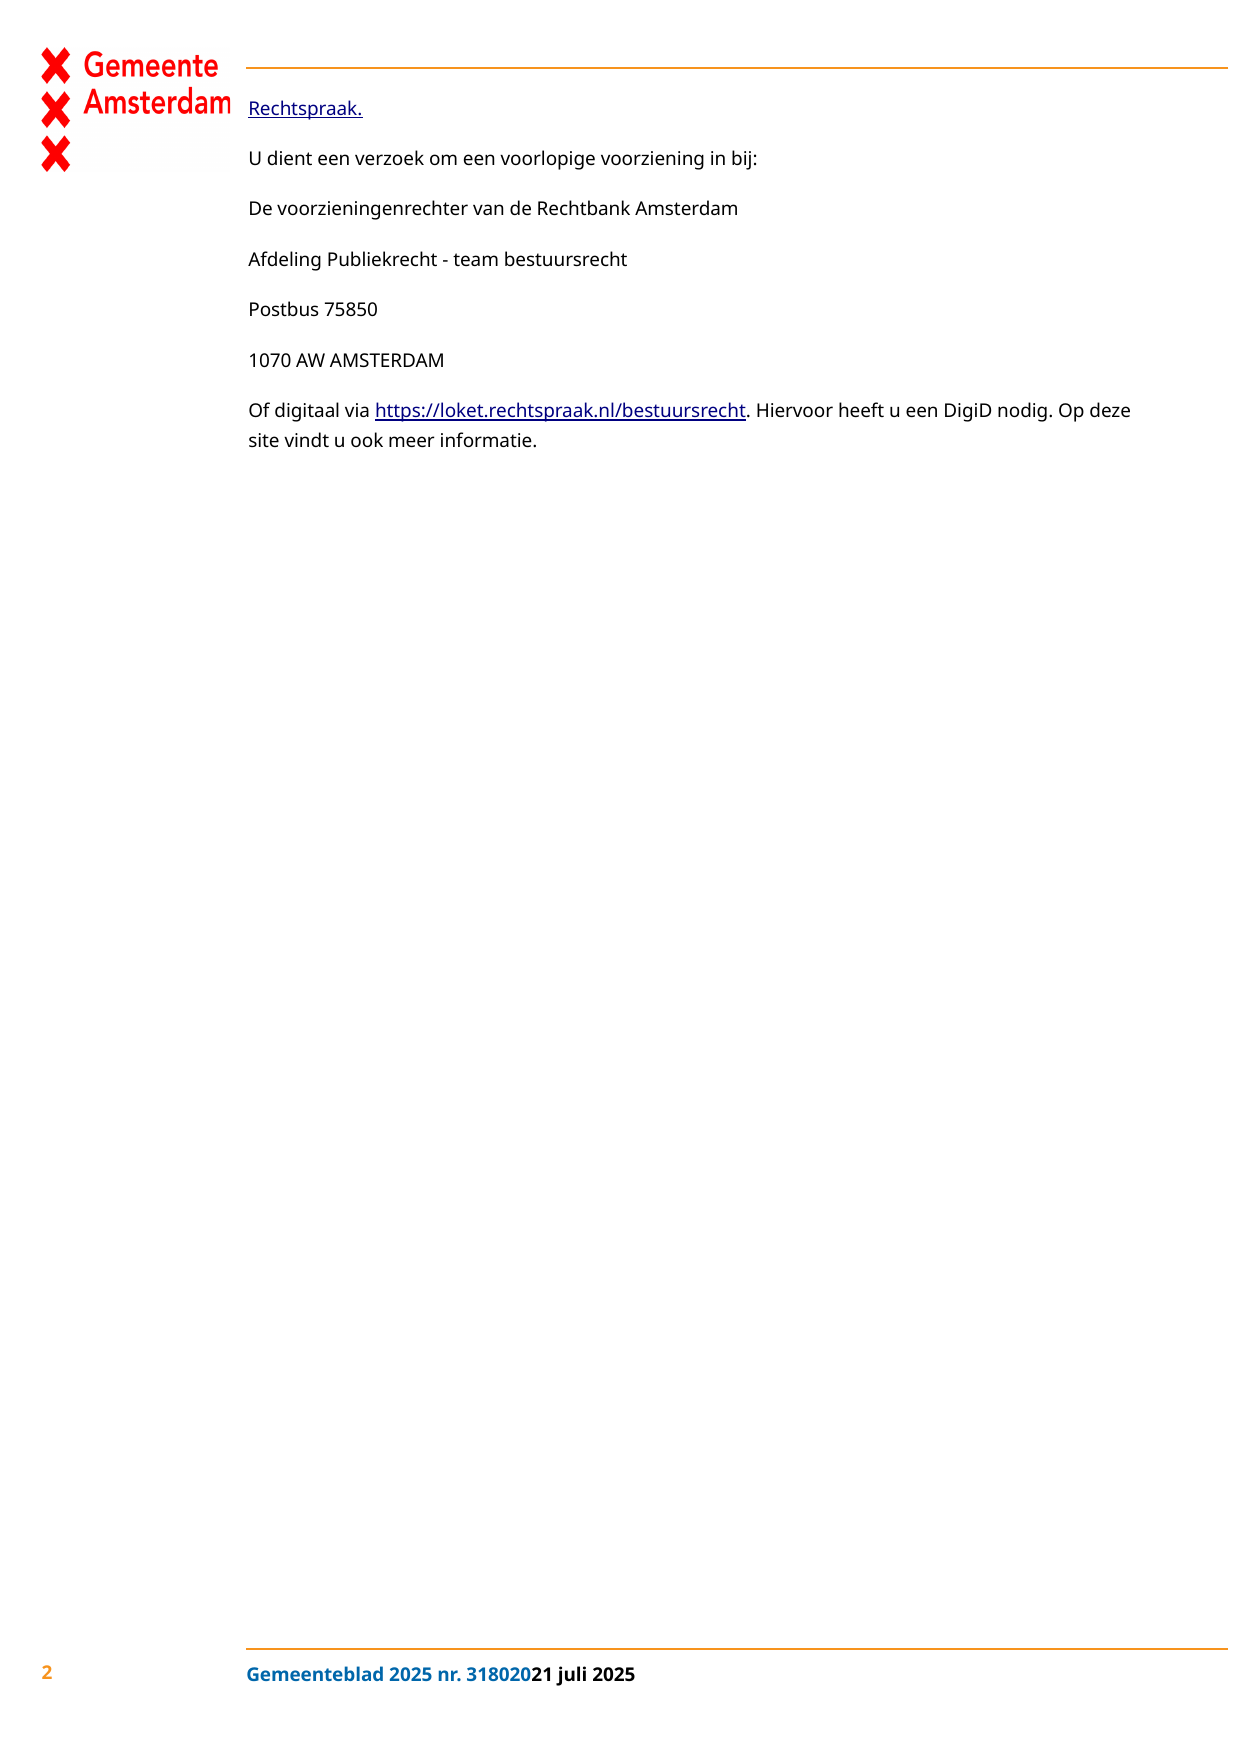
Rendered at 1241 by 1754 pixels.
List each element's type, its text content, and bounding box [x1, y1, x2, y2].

text U dient een verzoek om een voorlopige voorziening in bij: [248, 145, 1152, 171]
text 1070 AW AMSTERDAM [248, 347, 1152, 373]
text De voorzieningenrechter van de Rechtbank Amsterdam [248, 196, 1152, 221]
picture [41, 47, 231, 172]
text Postbus 75850 [248, 296, 1152, 322]
text Afdeling Publiekrecht - team bestuursrecht [248, 246, 1152, 272]
text Rechtspraak. [248, 95, 1152, 121]
text Of digitaal via https://loket.rechtspraak.nl/bestuursrecht. Hiervoor heeft u een DigiD nodig. Op deze site vindt u ook meer informatie. [248, 397, 1152, 453]
